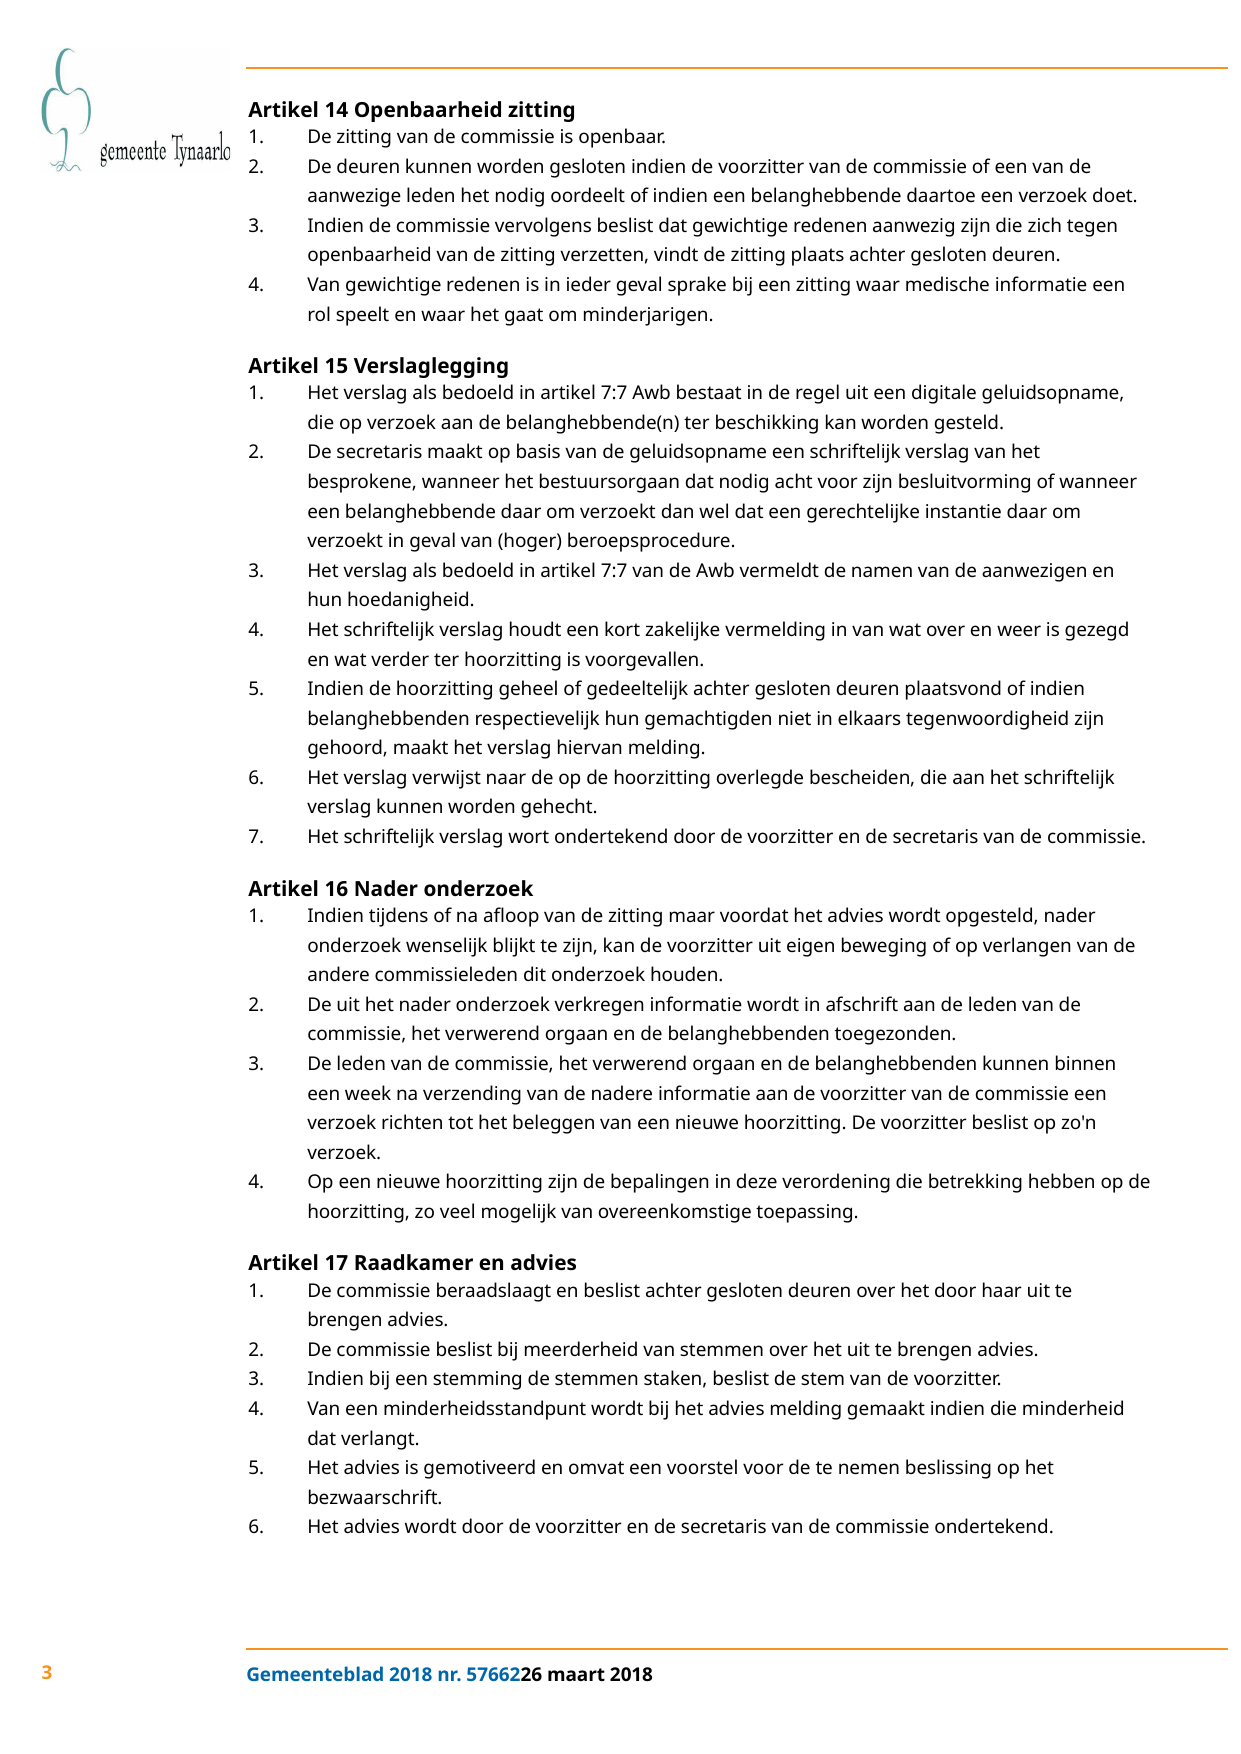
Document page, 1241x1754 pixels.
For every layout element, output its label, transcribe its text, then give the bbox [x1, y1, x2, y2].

list Van een minderheidsstandpunt wordt bij het advies melding gemaakt indien die minderheid dat verlangt. [248, 1395, 1152, 1451]
list Van gewichtige redenen is in ieder geval sprake bij een zitting waar medische informatie een rol speelt en waar het gaat om minderjarigen. [248, 271, 1152, 326]
text Artikel 17 Raadkamer en advies [248, 1248, 1152, 1277]
list Indien de hoorzitting geheel of gedeeltelijk achter gesloten deuren plaatsvond of indien belanghebbenden respectievelijk hun gemachtigden niet in elkaars tegenwoordigheid zijn gehoord, maakt het verslag hiervan melding. [248, 675, 1152, 760]
list De deuren kunnen worden gesloten indien de voorzitter van de commissie of een van de aanwezige leden het nodig oordeelt of indien een belanghebbende daartoe een verzoek doet. [248, 153, 1152, 208]
list Het verslag verwijst naar de op de hoorzitting overlegde bescheiden, die aan het schriftelijk verslag kunnen worden gehecht. [248, 764, 1152, 819]
list De uit het nader onderzoek verkregen informatie wordt in afschrift aan de leden van de commissie, het verwerend orgaan en de belanghebbenden toegezonden. [248, 991, 1152, 1046]
list Het schriftelijk verslag wort ondertekend door de voorzitter en de secretaris van de commissie. [248, 823, 1152, 849]
text Artikel 16 Nader onderzoek [248, 874, 1152, 902]
list De commissie beslist bij meerderheid van stemmen over het uit te brengen advies. [248, 1336, 1152, 1362]
list Indien de commissie vervolgens beslist dat gewichtige redenen aanwezig zijn die zich tegen openbaarheid van de zitting verzetten, vindt de zitting plaats achter gesloten deuren. [248, 212, 1152, 267]
text Artikel 15 Verslaglegging [248, 351, 1152, 379]
list Het advies wordt door de voorzitter en de secretaris van de commissie ondertekend. [248, 1513, 1152, 1539]
list De commissie beraadslaagt en beslist achter gesloten deuren over het door haar uit te brengen advies. [248, 1277, 1152, 1332]
list Het advies is gemotiveerd en omvat een voorstel voor de te nemen beslissing op het bezwaarschrift. [248, 1454, 1152, 1510]
list Indien tijdens of na afloop van de zitting maar voordat het advies wordt opgesteld, nader onderzoek wenselijk blijkt te zijn, kan de voorzitter uit eigen beweging of op verlangen van de andere commissieleden dit onderzoek houden. [248, 902, 1152, 987]
list De zitting van de commissie is openbaar. [248, 123, 1152, 149]
list De leden van de commissie, het verwerend orgaan en de belanghebbenden kunnen binnen een week na verzending van de nadere informatie aan de voorzitter van de commissie een verzoek richten tot het beleggen van een nieuwe hoorzitting. De voorzitter beslist op zo'n verzoek. [248, 1050, 1152, 1164]
picture [41, 47, 231, 172]
text Artikel 14 Openbaarheid zitting [248, 95, 1152, 123]
list De secretaris maakt op basis van de geluidsopname een schriftelijk verslag van het besprokene, wanneer het bestuursorgaan dat nodig acht voor zijn besluitvorming of wanneer een belanghebbende daar om verzoekt dan wel dat een gerechtelijke instantie daar om verzoekt in geval van (hoger) beroepsprocedure. [248, 439, 1152, 553]
list Indien bij een stemming de stemmen staken, beslist de stem van de voorzitter. [248, 1366, 1152, 1391]
list Op een nieuwe hoorzitting zijn de bepalingen in deze verordening die betrekking hebben op de hoorzitting, zo veel mogelijk van overeenkomstige toepassing. [248, 1168, 1152, 1224]
list Het verslag als bedoeld in artikel 7:7 van de Awb vermeldt de namen van de aanwezigen en hun hoedanigheid. [248, 557, 1152, 612]
list Het schriftelijk verslag houdt een kort zakelijke vermelding in van wat over en weer is gezegd en wat verder ter hoorzitting is voorgevallen. [248, 616, 1152, 672]
list Het verslag als bedoeld in artikel 7:7 Awb bestaat in de regel uit een digitale geluidsopname, die op verzoek aan de belanghebbende(n) ter beschikking kan worden gesteld. [248, 379, 1152, 435]
